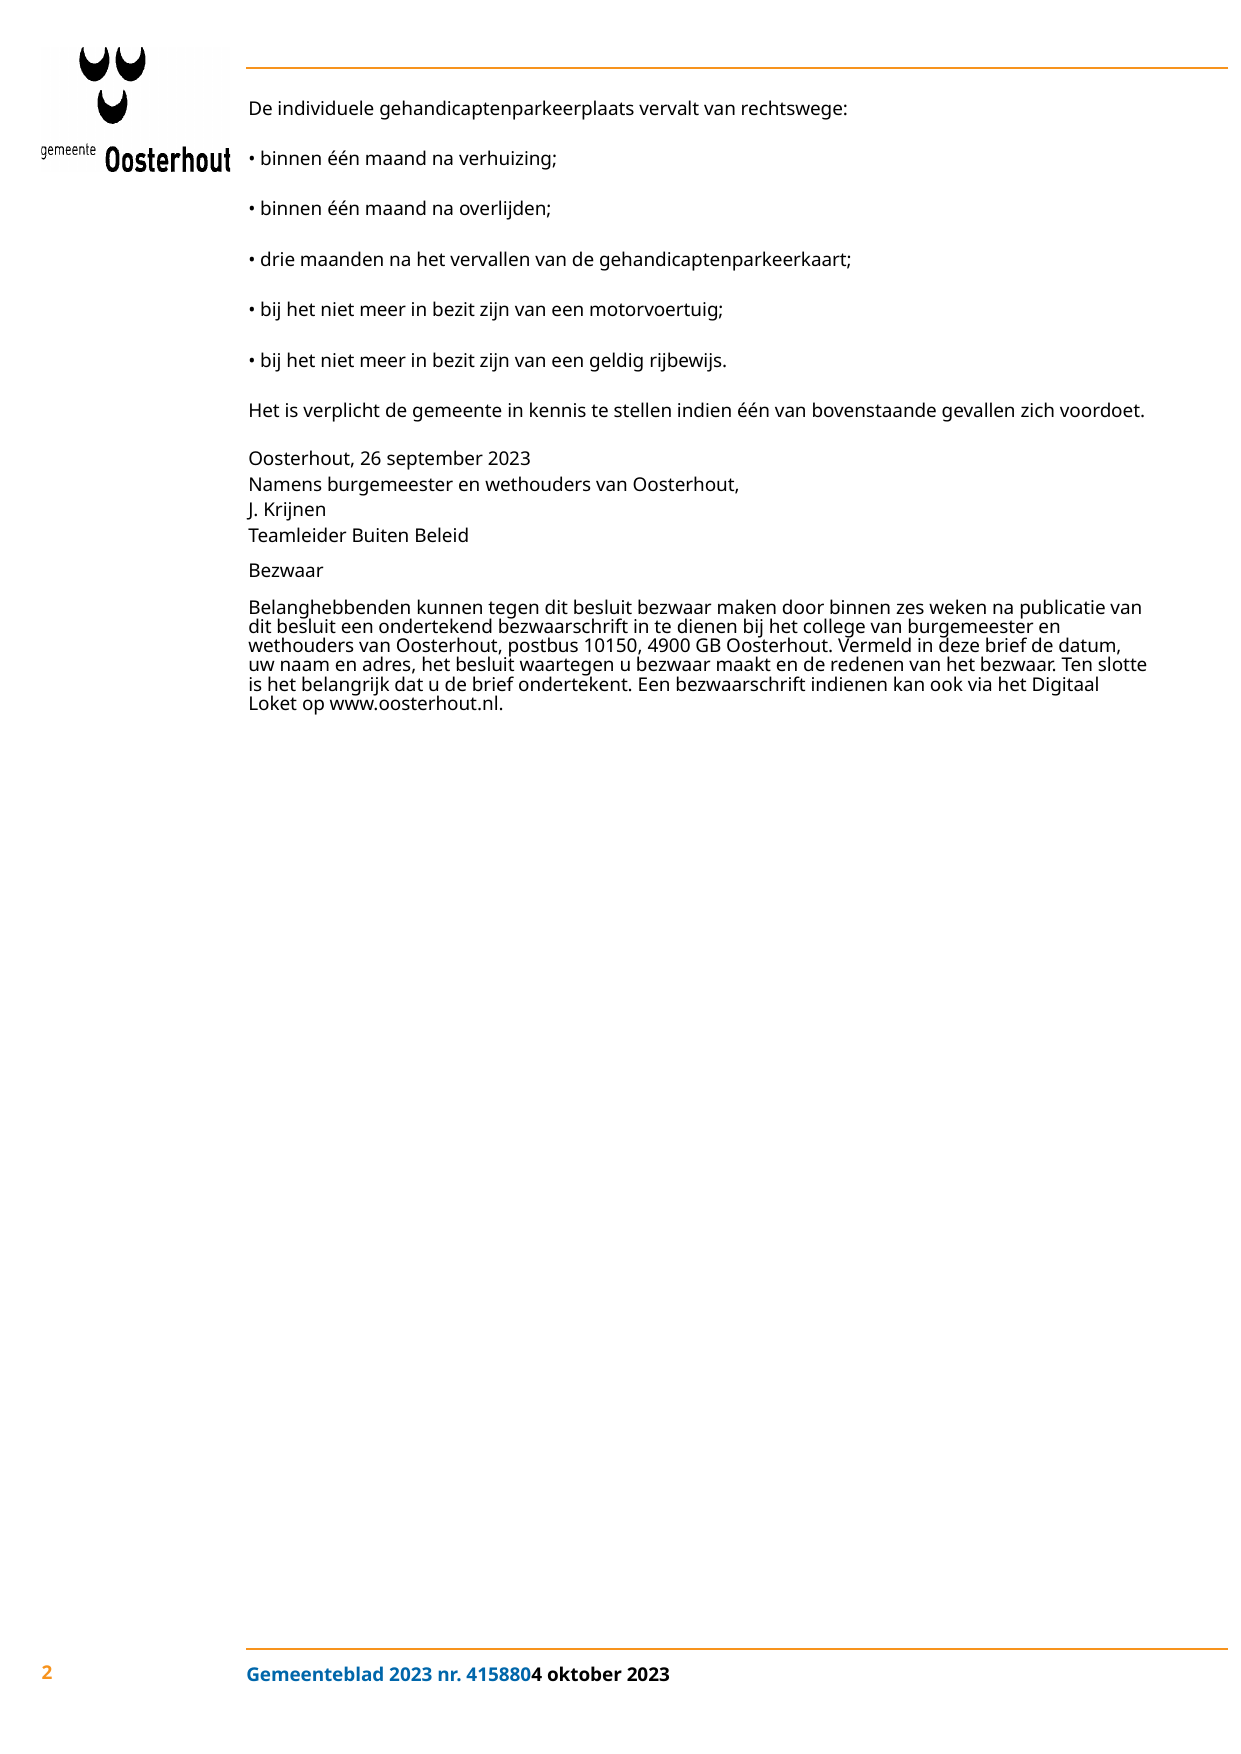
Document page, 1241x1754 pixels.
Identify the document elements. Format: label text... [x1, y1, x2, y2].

picture [41, 47, 231, 172]
text • binnen één maand na verhuizing; [248, 145, 1152, 171]
text • drie maanden na het vervallen van de gehandicaptenparkeerkaart; [248, 246, 1152, 272]
text Teamleider Buiten Beleid [248, 522, 1152, 548]
text Belanghebbenden kunnen tegen dit besluit bezwaar maken door binnen zes weken na publicatie van dit besluit een ondertekend bezwaarschrift in te dienen bij het college van burgemeester en wethouders van Oosterhout, postbus 10150, 4900 GB Oosterhout. Vermeld in deze brief de datum, uw naam en adres, het besluit waartegen u bezwaar maakt en de redenen van het bezwaar. Ten slotte is het belangrijk dat u de brief ondertekent. Een bezwaarschrift indienen kan ook via het Digitaal Loket op www.oosterhout.nl. [248, 599, 1152, 714]
text • bij het niet meer in bezit zijn van een geldig rijbewijs. [248, 347, 1152, 373]
text Het is verplicht de gemeente in kennis te stellen indien één van bovenstaande gevallen zich voordoet. [248, 397, 1152, 423]
text Bezwaar [248, 562, 1152, 581]
text Oosterhout, 26 september 2023 [248, 445, 1152, 471]
text De individuele gehandicaptenparkeerplaats vervalt van rechtswege: [248, 95, 1152, 121]
text • bij het niet meer in bezit zijn van een motorvoertuig; [248, 296, 1152, 322]
text • binnen één maand na overlijden; [248, 196, 1152, 221]
text J. Krijnen [248, 497, 1152, 522]
text Namens burgemeester en wethouders van Oosterhout, [248, 471, 1152, 497]
